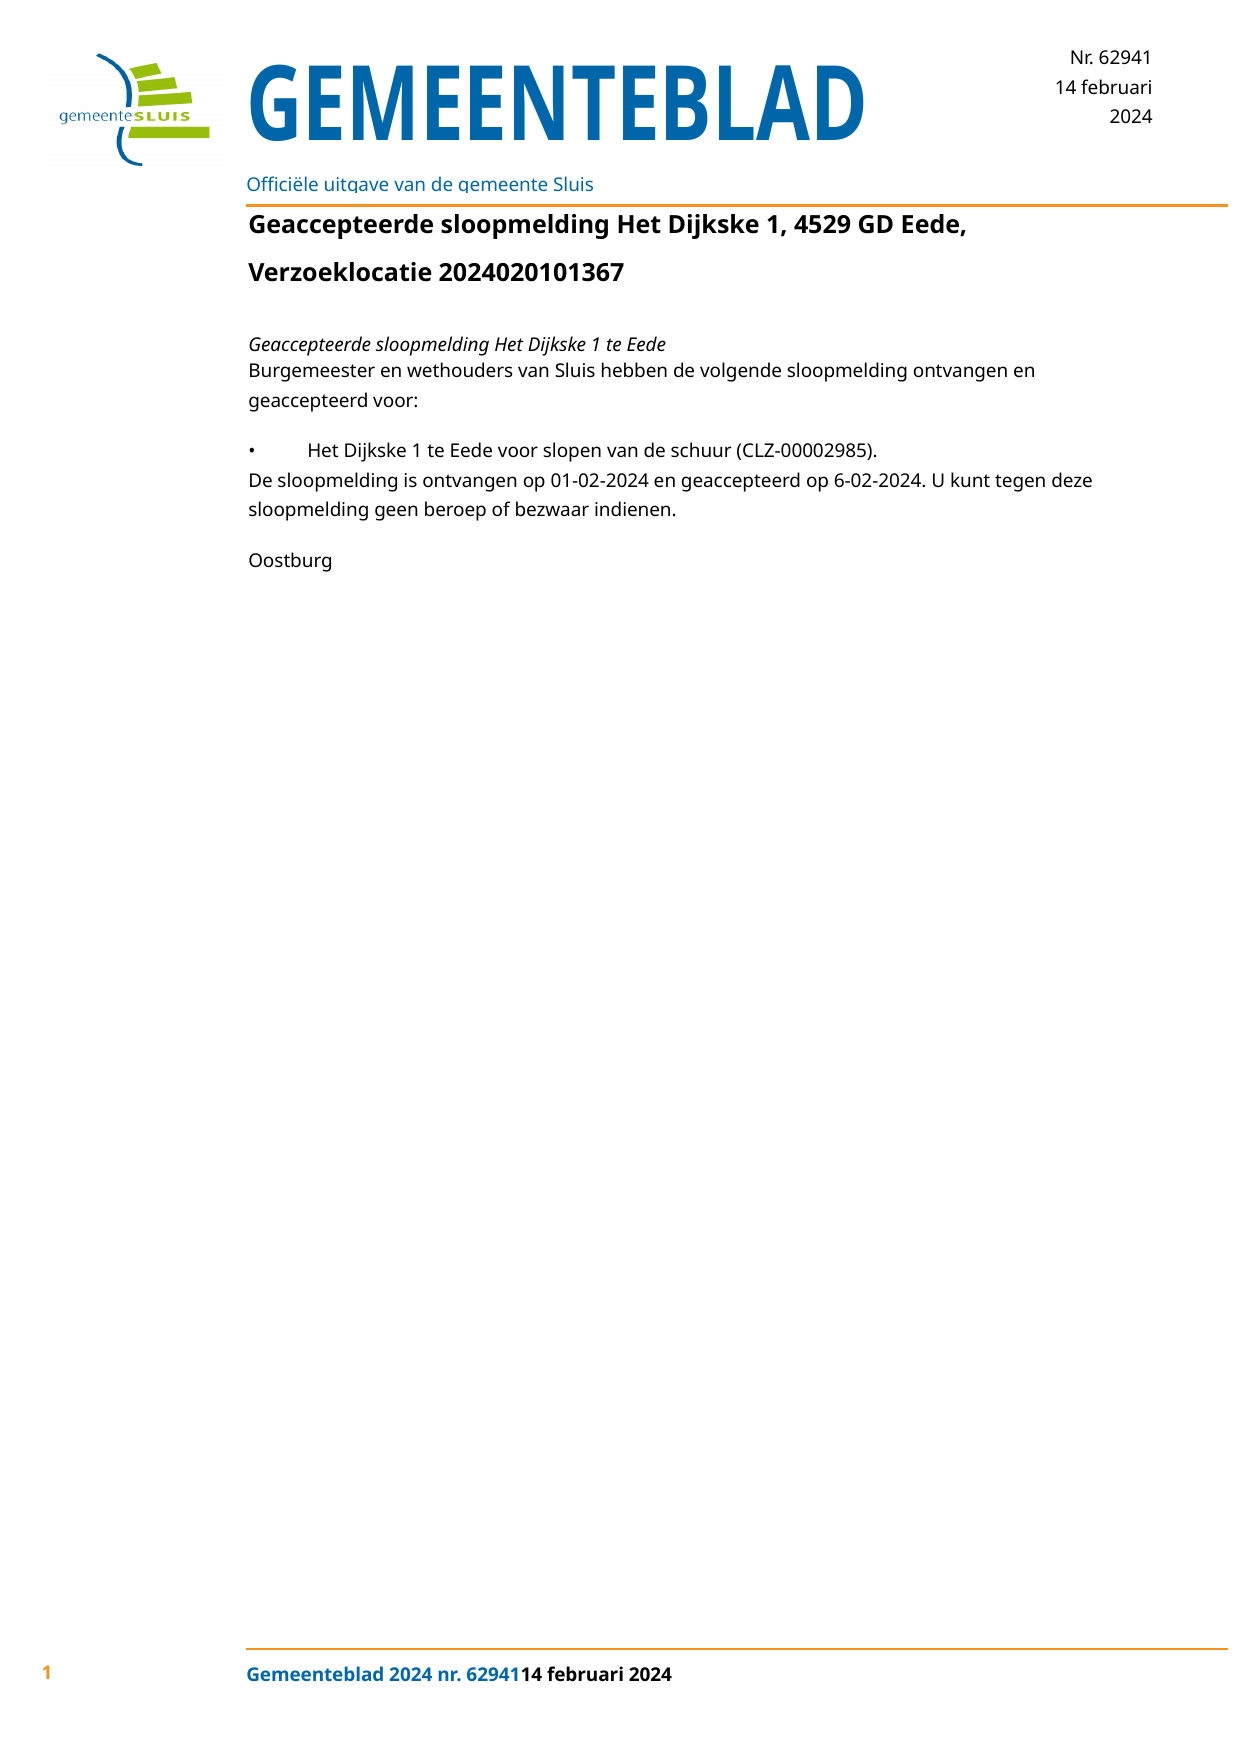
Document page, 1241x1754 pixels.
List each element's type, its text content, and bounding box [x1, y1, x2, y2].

text Oostburg [248, 547, 1152, 572]
text Burgemeester en wethouders van Sluis hebben de volgende sloopmelding ontvangen en geaccepteerd voor: [248, 357, 1152, 412]
picture [41, 47, 231, 172]
text Geaccepteerde sloopmelding Het Dijkske 1 te Eede [248, 331, 1152, 357]
text De sloopmelding is ontvangen op 01-02-2024 en geaccepteerd op 6-02-2024. U kunt tegen deze sloopmelding geen beroep of bezwaar indienen. [248, 467, 1152, 522]
text Geaccepteerde sloopmelding Het Dijkske 1, 4529 GD Eede, Verzoeklocatie 2024020101367 [248, 207, 1152, 288]
list Het Dijkske 1 te Eede voor slopen van de schuur (CLZ-00002985). [248, 437, 1152, 463]
